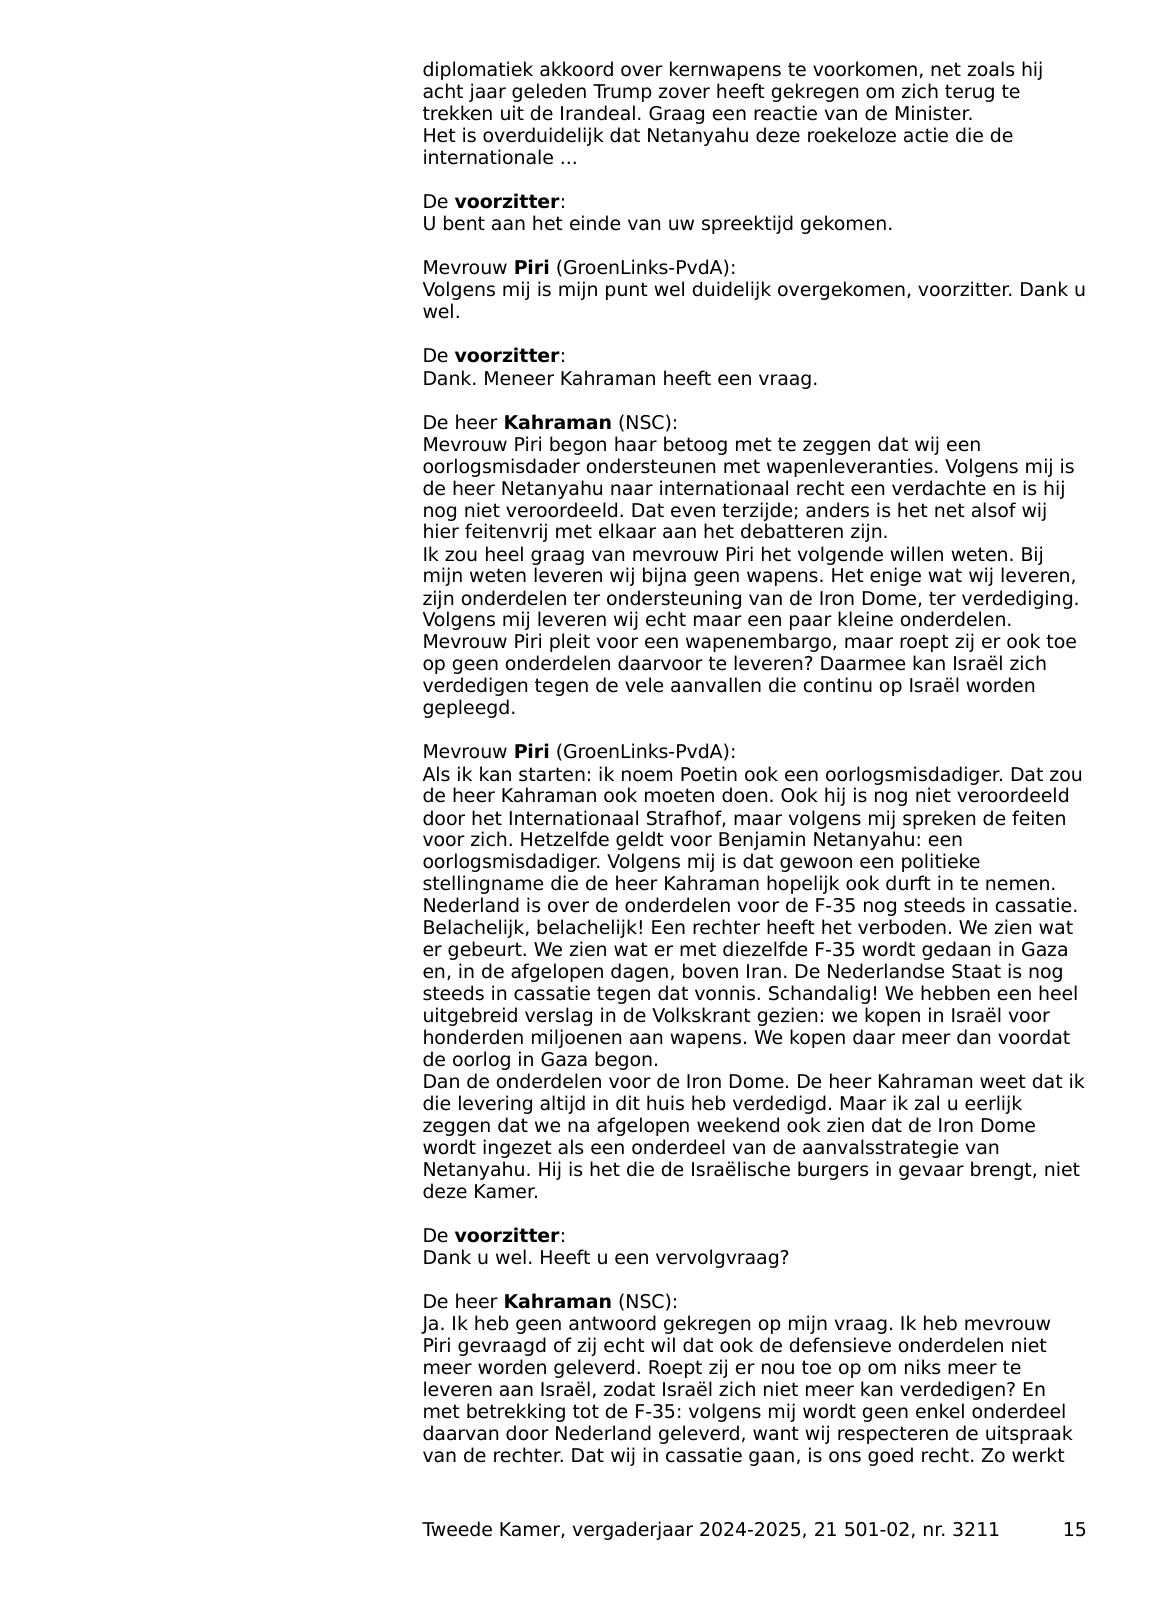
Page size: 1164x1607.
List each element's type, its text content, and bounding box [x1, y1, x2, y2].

text Nederland is over de onderdelen voor de F-35 nog steeds in cassatie. Belachelijk, belachelijk! Een rechter heeft het verboden. We zien wat er gebeurt. We zien wat er met diezelfde F-35 wordt gedaan in Gaza en, in de afgelopen dagen, boven Iran. De Nederlandse Staat is nog steeds in cassatie tegen dat vonnis. Schandalig! We hebben een heel uitgebreid verslag in de Volkskrant gezien: we kopen in Israël voor honderden miljoenen aan wapens. We kopen daar meer dan voordat de oorlog in Gaza begon. [422, 895, 1087, 1071]
text Dank. Meneer Kahraman heeft een vraag. [422, 367, 1087, 389]
text De voorzitter: [422, 191, 1087, 213]
text De heer Kahraman (NSC): [422, 1291, 1087, 1313]
text De voorzitter: [422, 1225, 1087, 1247]
text Het is overduidelijk dat Netanyahu deze roekeloze actie die de internationale ... [422, 125, 1087, 169]
text De heer Kahraman (NSC): [422, 412, 1087, 433]
text Mevrouw Piri (GroenLinks-PvdA): [422, 257, 1087, 279]
text Dank u wel. Heeft u een vervolgvraag? [422, 1247, 1087, 1269]
text U bent aan het einde van uw spreektijd gekomen. [422, 213, 1087, 235]
text Als ik kan starten: ik noem Poetin ook een oorlogsmisdadiger. Dat zou de heer Kahraman ook moeten doen. Ook hij is nog niet veroordeeld door het Internationaal Strafhof, maar volgens mij spreken de feiten voor zich. Hetzelfde geldt voor Benjamin Netanyahu: een oorlogsmisdadiger. Volgens mij is dat gewoon een politieke stellingname die de heer Kahraman hopelijk ook durft in te nemen. [422, 763, 1087, 895]
text Mevrouw Piri begon haar betoog met te zeggen dat wij een oorlogsmisdader ondersteunen met wapenleveranties. Volgens mij is de heer Netanyahu naar internationaal recht een verdachte en is hij nog niet veroordeeld. Dat even terzijde; anders is het net alsof wij hier feitenvrij met elkaar aan het debatteren zijn. [422, 433, 1087, 543]
text Dan de onderdelen voor de Iron Dome. De heer Kahraman weet dat ik die levering altijd in dit huis heb verdedigd. Maar ik zal u eerlijk zeggen dat we na afgelopen weekend ook zien dat de Iron Dome wordt ingezet als een onderdeel van de aanvalsstrategie van Netanyahu. Hij is het die de Israëlische burgers in gevaar brengt, niet deze Kamer. [422, 1071, 1087, 1203]
text De voorzitter: [422, 345, 1087, 367]
text Volgens mij is mijn punt wel duidelijk overgekomen, voorzitter. Dank u wel. [422, 279, 1087, 323]
text Ik zou heel graag van mevrouw Piri het volgende willen weten. Bij mijn weten leveren wij bijna geen wapens. Het enige wat wij leveren, zijn onderdelen ter ondersteuning van de Iron Dome, ter verdediging. Volgens mij leveren wij echt maar een paar kleine onderdelen. Mevrouw Piri pleit voor een wapenembargo, maar roept zij er ook toe op geen onderdelen daarvoor te leveren? Daarmee kan Israël zich verdedigen tegen de vele aanvallen die continu op Israël worden gepleegd. [422, 543, 1087, 719]
text Ja. Ik heb geen antwoord gekregen op mijn vraag. Ik heb mevrouw Piri gevraagd of zij echt wil dat ook de defensieve onderdelen niet meer worden geleverd. Roept zij er nou toe op om niks meer te leveren aan Israël, zodat Israël zich niet meer kan verdedigen? En met betrekking tot de F-35: volgens mij wordt geen enkel onderdeel daarvan door Nederland geleverd, want wij respecteren de uitspraak van de rechter. Dat wij in cassatie gaan, is ons goed recht. Zo werkt [422, 1313, 1087, 1467]
text Mevrouw Piri (GroenLinks-PvdA): [422, 741, 1087, 763]
text diplomatiek akkoord over kernwapens te voorkomen, net zoals hij acht jaar geleden Trump zover heeft gekregen om zich terug te trekken uit de Irandeal. Graag een reactie van de Minister. [422, 59, 1087, 125]
